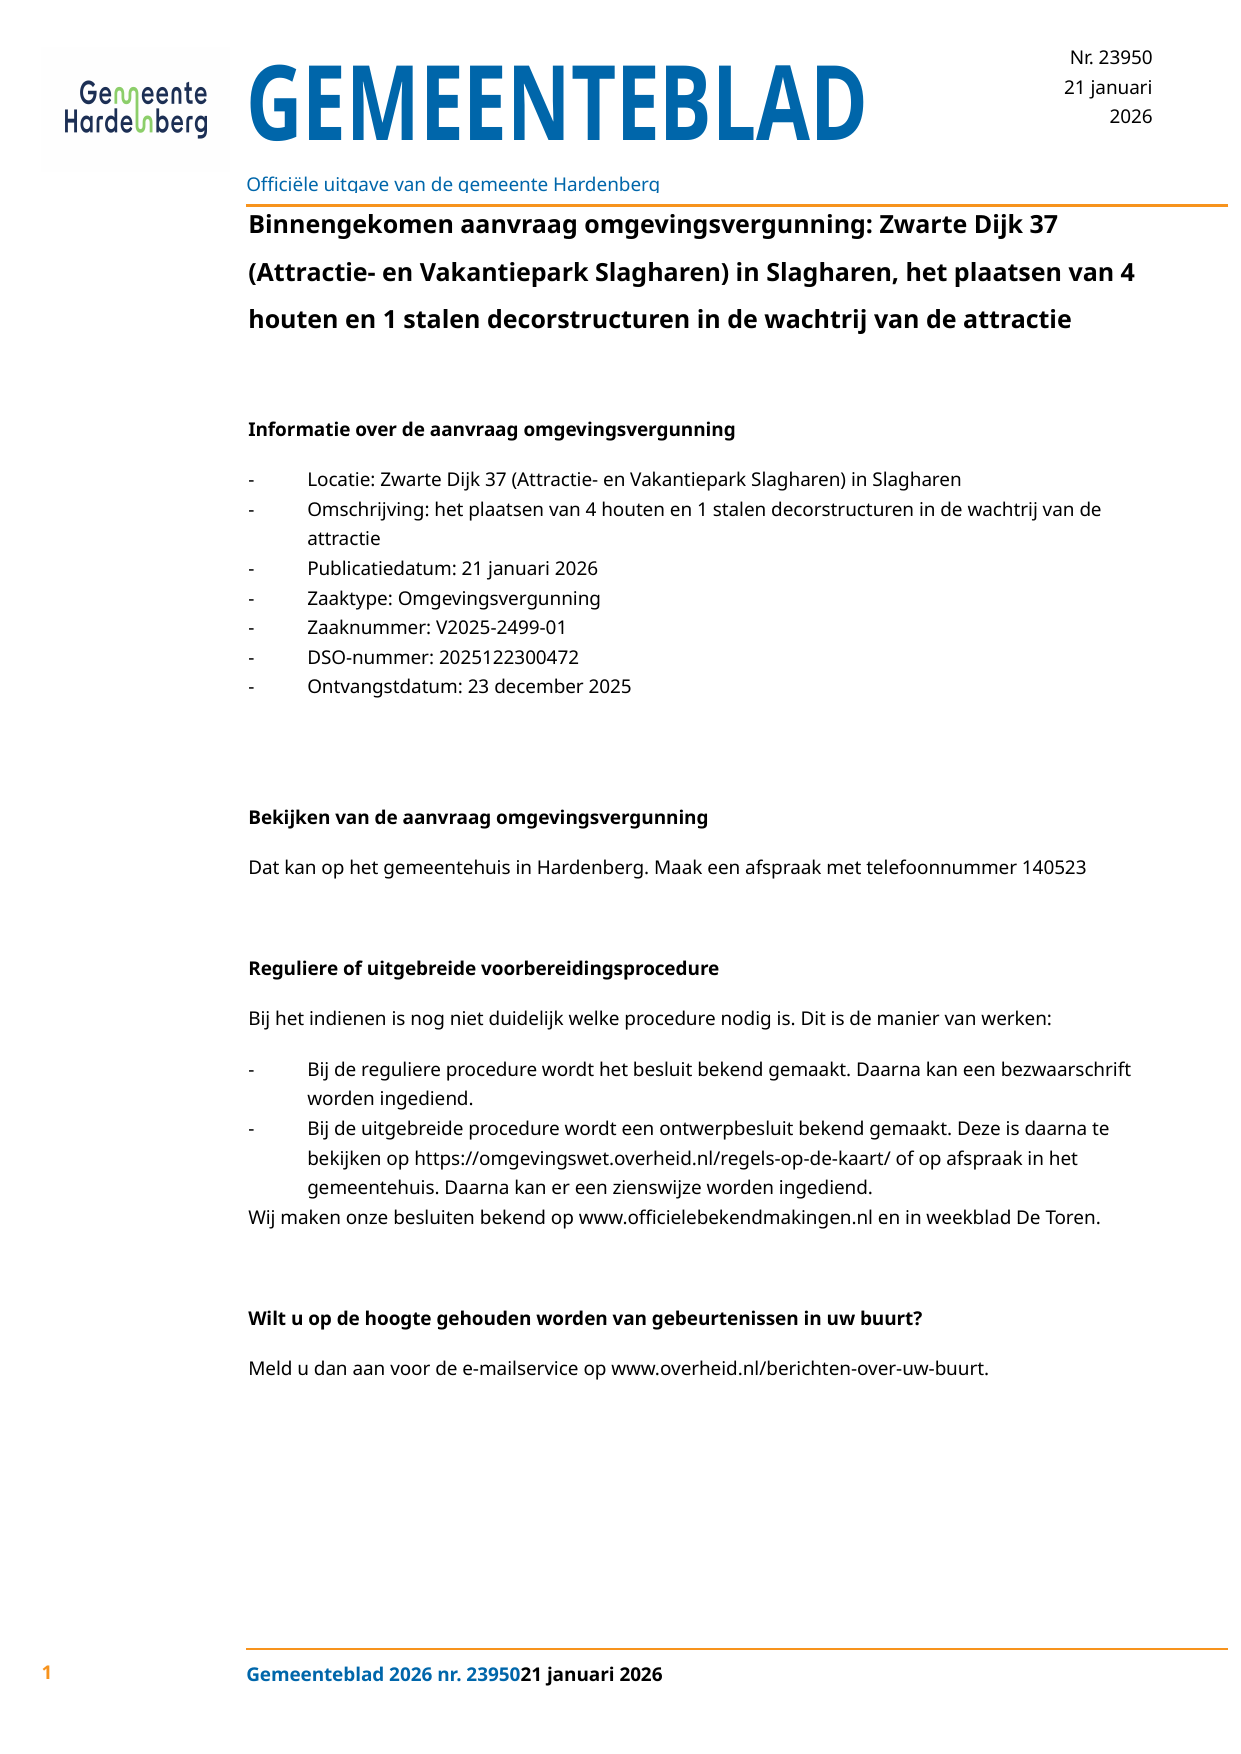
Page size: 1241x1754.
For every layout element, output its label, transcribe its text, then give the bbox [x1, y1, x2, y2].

text Dat kan op het gemeentehuis in Hardenberg. Maak een afspraak met telefoonnummer 140523 [248, 854, 1152, 880]
list Publicatiedatum: 21 januari 2026 [248, 555, 1152, 581]
list Bij de reguliere procedure wordt het besluit bekend gemaakt. Daarna kan een bezwaarschrift worden ingediend. [248, 1056, 1152, 1111]
text Informatie over de aanvraag omgevingsvergunning [248, 416, 1152, 442]
text Wij maken onze besluiten bekend op www.officielebekendmakingen.nl en in weekblad De Toren. [248, 1204, 1152, 1229]
picture [41, 47, 231, 172]
list Ontvangstdatum: 23 december 2025 [248, 673, 1152, 699]
text Binnengekomen aanvraag omgevingsvergunning: Zwarte Dijk 37 (Attractie- en Vakantiepark Slagharen) in Slagharen, het plaatsen van 4 houten en 1 stalen decorstructuren in de wachtrij van de attractie [248, 207, 1152, 336]
list Locatie: Zwarte Dijk 37 (Attractie- en Vakantiepark Slagharen) in Slagharen [248, 466, 1152, 492]
text Reguliere of uitgebreide voorbereidingsprocedure [248, 955, 1152, 981]
text Bij het indienen is nog niet duidelijk welke procedure nodig is. Dit is de manier van werken: [248, 1006, 1152, 1031]
list Zaaktype: Omgevingsvergunning [248, 585, 1152, 610]
list DSO-nummer: 2025122300472 [248, 644, 1152, 669]
text Bekijken van de aanvraag omgevingsvergunning [248, 804, 1152, 829]
text Wilt u op de hoogte gehouden worden van gebeurtenissen in uw buurt? [248, 1305, 1152, 1330]
list Bij de uitgebreide procedure wordt een ontwerpbesluit bekend gemaakt. Deze is daarna te bekijken op https://omgevingswet.overheid.nl/regels-op-de-kaart/ of op afspraak in het gemeentehuis. Daarna kan er een zienswijze worden ingediend. [248, 1115, 1152, 1200]
list Zaaknummer: V2025-2499-01 [248, 614, 1152, 640]
text Meld u dan aan voor de e-mailservice op www.overheid.nl/berichten-over-uw-buurt. [248, 1355, 1152, 1381]
list Omschrijving: het plaatsen van 4 houten en 1 stalen decorstructuren in de wachtrij van de attractie [248, 496, 1152, 551]
